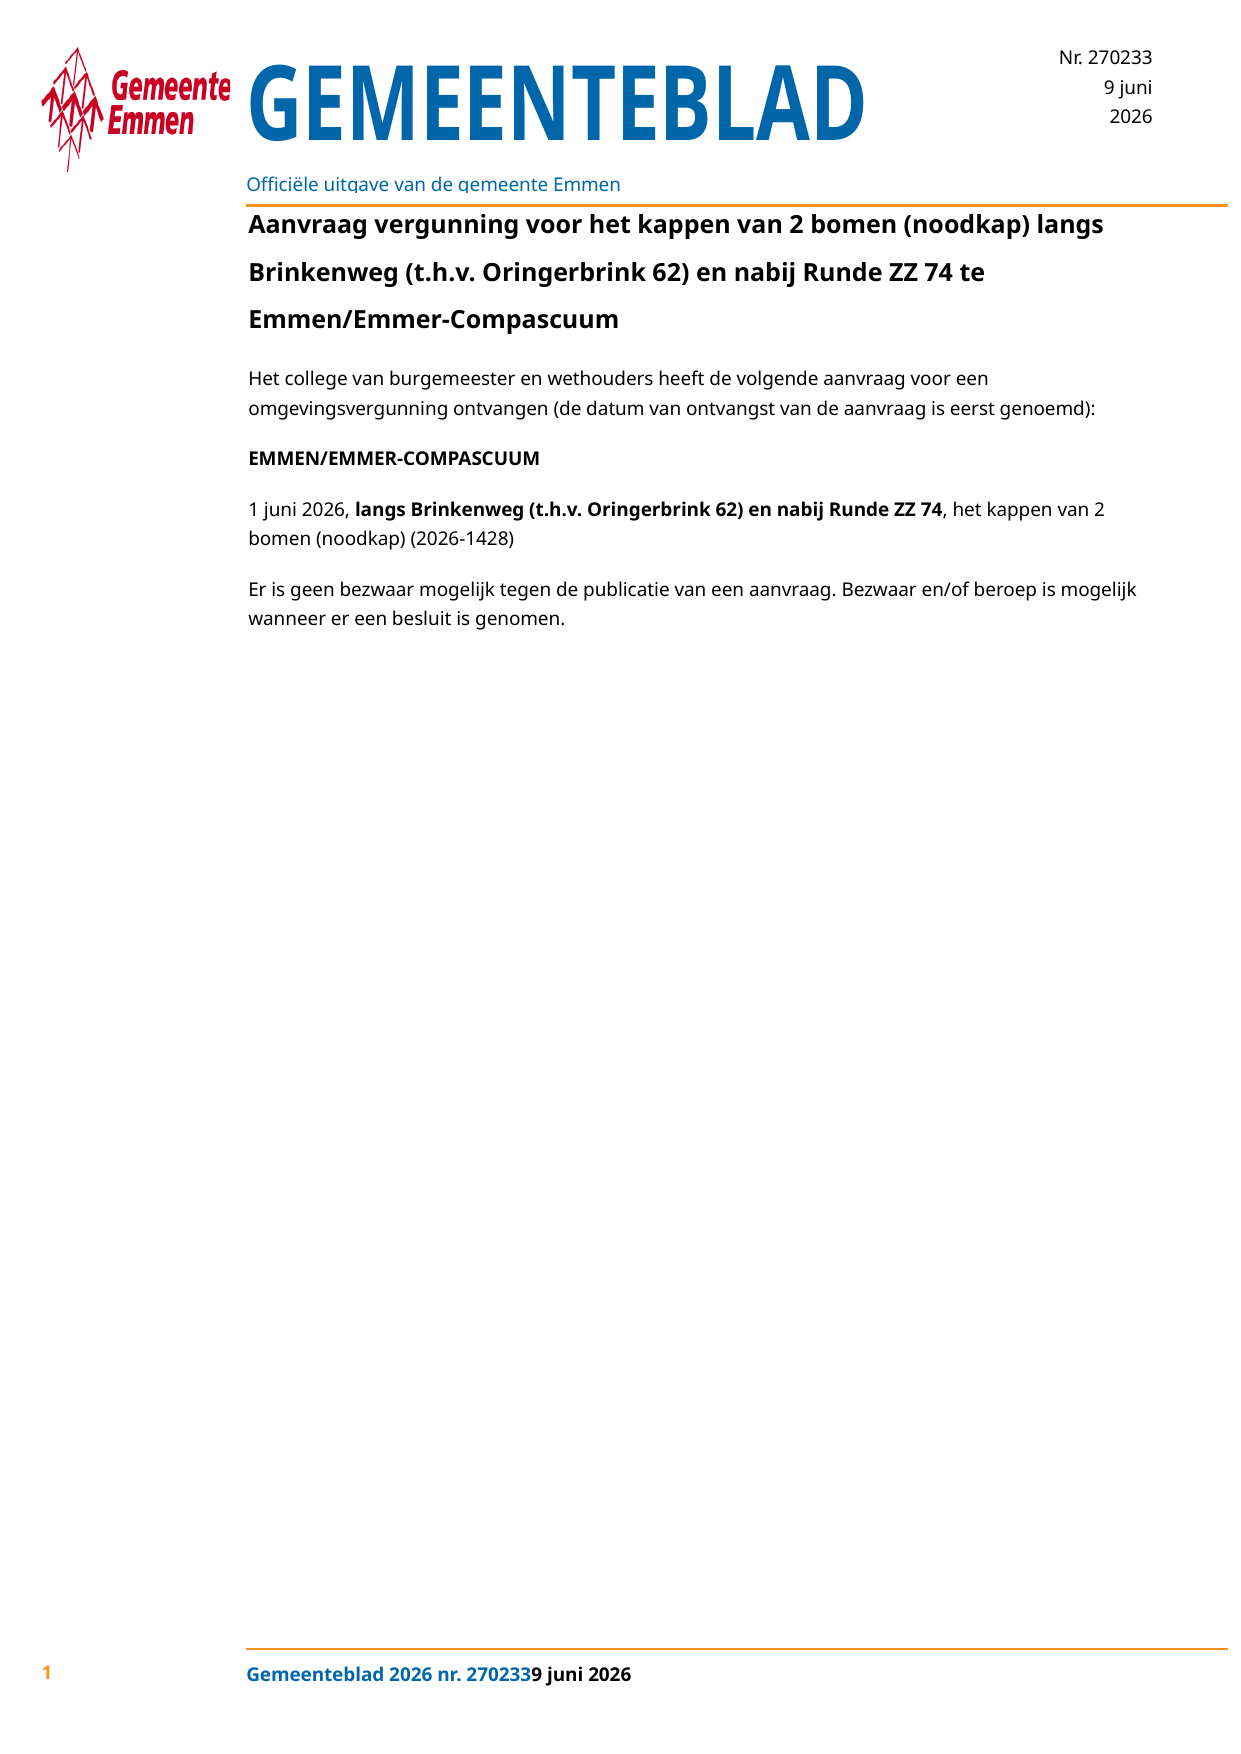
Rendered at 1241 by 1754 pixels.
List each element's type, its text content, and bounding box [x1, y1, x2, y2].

picture [41, 47, 231, 172]
text Het college van burgemeester en wethouders heeft de volgende aanvraag voor een omgevingsvergunning ontvangen (de datum van ontvangst van de aanvraag is eerst genoemd): [248, 366, 1152, 421]
text Er is geen bezwaar mogelijk tegen de publicatie van een aanvraag. Bezwaar en/of beroep is mogelijk wanneer er een besluit is genomen. [248, 576, 1152, 631]
text 1 juni 2026, langs Brinkenweg (t.h.v. Oringerbrink 62) en nabij Runde ZZ 74, het kappen van 2 bomen (noodkap) (2026-1428) [248, 496, 1152, 551]
text Aanvraag vergunning voor het kappen van 2 bomen (noodkap) langs Brinkenweg (t.h.v. Oringerbrink 62) en nabij Runde ZZ 74 te Emmen/Emmer-Compascuum [248, 207, 1152, 336]
text EMMEN/EMMER-COMPASCUUM [248, 446, 1152, 471]
